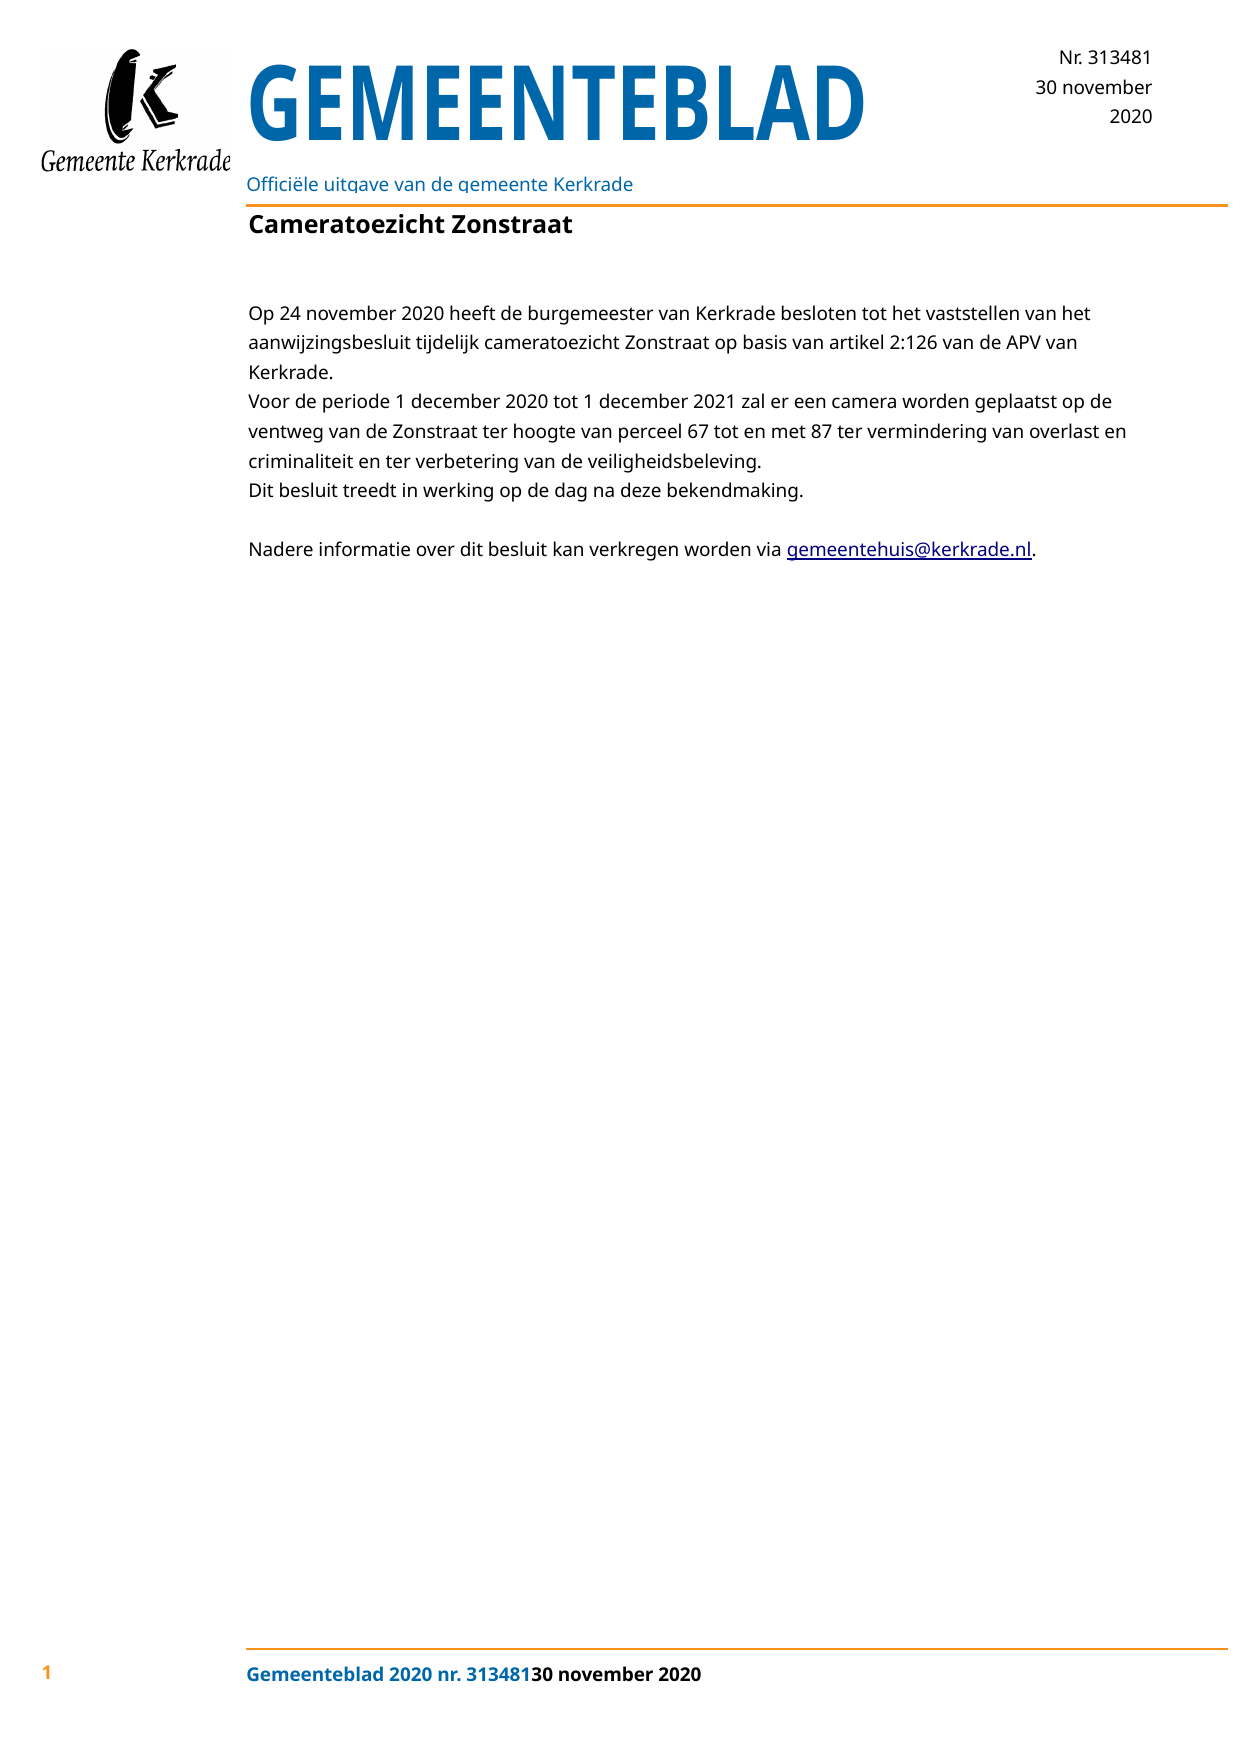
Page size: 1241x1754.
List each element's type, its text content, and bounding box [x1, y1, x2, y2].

text Op 24 november 2020 heeft de burgemeester van Kerkrade besloten tot het vaststellen van het aanwijzingsbesluit tijdelijk cameratoezicht Zonstraat op basis van artikel 2:126 van de APV van Kerkrade. [248, 300, 1152, 385]
text Voor de periode 1 december 2020 tot 1 december 2021 zal er een camera worden geplaatst op de ventweg van de Zonstraat ter hoogte van perceel 67 tot en met 87 ter vermindering van overlast en criminaliteit en ter verbetering van de veiligheidsbeleving. [248, 389, 1152, 473]
picture [41, 47, 231, 172]
text Cameratoezicht Zonstraat [248, 207, 1152, 241]
text Nadere informatie over dit besluit kan verkregen worden via gemeentehuis@kerkrade.nl. [248, 537, 1152, 562]
text Dit besluit treedt in werking op de dag na deze bekendmaking. [248, 477, 1152, 503]
